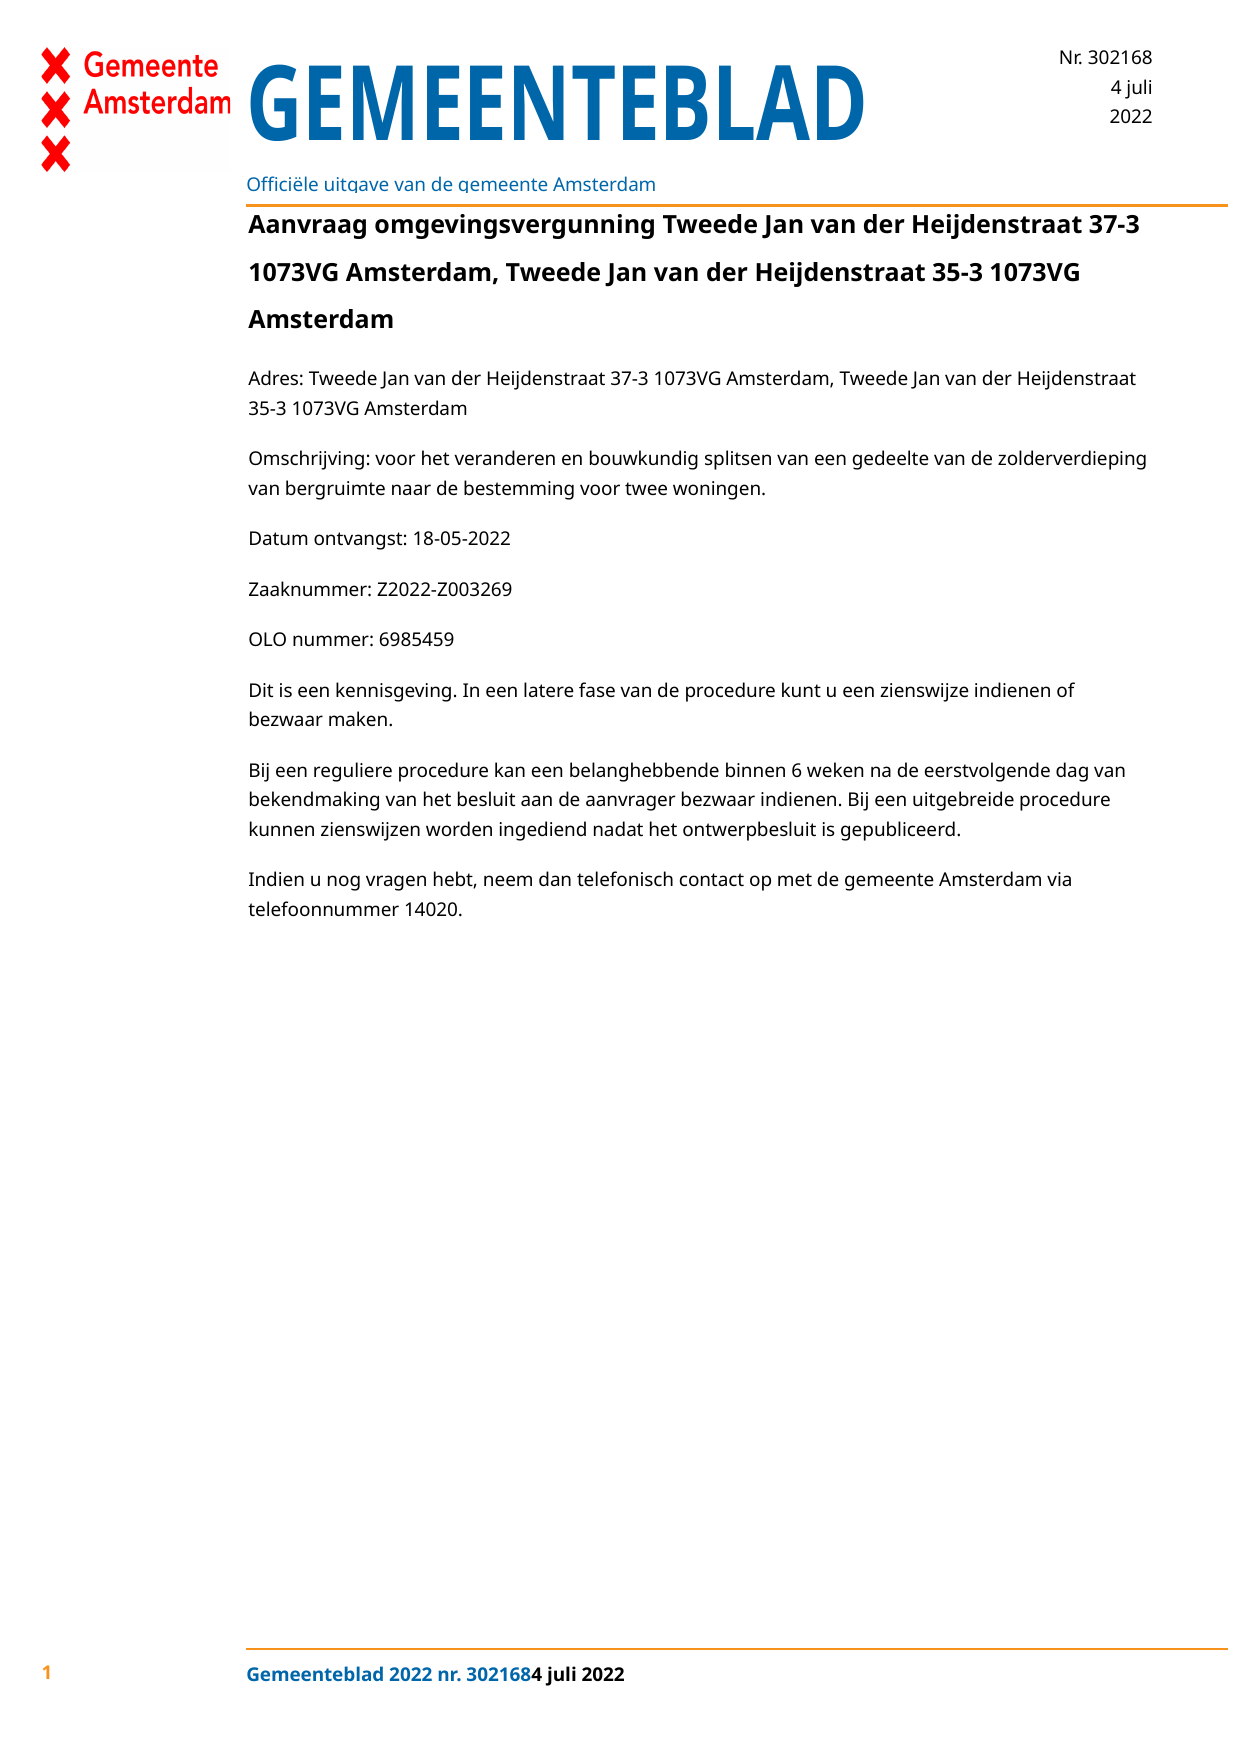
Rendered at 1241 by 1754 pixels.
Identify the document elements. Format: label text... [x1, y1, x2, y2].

text OLO nummer: 6985459 [248, 626, 1152, 652]
text Indien u nog vragen hebt, neem dan telefonisch contact op met de gemeente Amsterdam via telefoonnummer 14020. [248, 866, 1152, 922]
text Bij een reguliere procedure kan een belanghebbende binnen 6 weken na de eerstvolgende dag van bekendmaking van het besluit aan de aanvrager bezwaar indienen. Bij een uitgebreide procedure kunnen zienswijzen worden ingediend nadat het ontwerpbesluit is gepubliceerd. [248, 757, 1152, 842]
text Dit is een kennisgeving. In een latere fase van de procedure kunt u een zienswijze indienen of bezwaar maken. [248, 677, 1152, 732]
picture [41, 47, 231, 172]
text Datum ontvangst: 18-05-2022 [248, 526, 1152, 551]
text Zaaknummer: Z2022-Z003269 [248, 576, 1152, 602]
text Omschrijving: voor het veranderen en bouwkundig splitsen van een gedeelte van de zolderverdieping van bergruimte naar de bestemming voor twee woningen. [248, 446, 1152, 501]
text Aanvraag omgevingsvergunning Tweede Jan van der Heijdenstraat 37-3 1073VG Amsterdam, Tweede Jan van der Heijdenstraat 35-3 1073VG Amsterdam [248, 207, 1152, 336]
text Adres: Tweede Jan van der Heijdenstraat 37-3 1073VG Amsterdam, Tweede Jan van der Heijdenstraat 35-3 1073VG Amsterdam [248, 366, 1152, 421]
